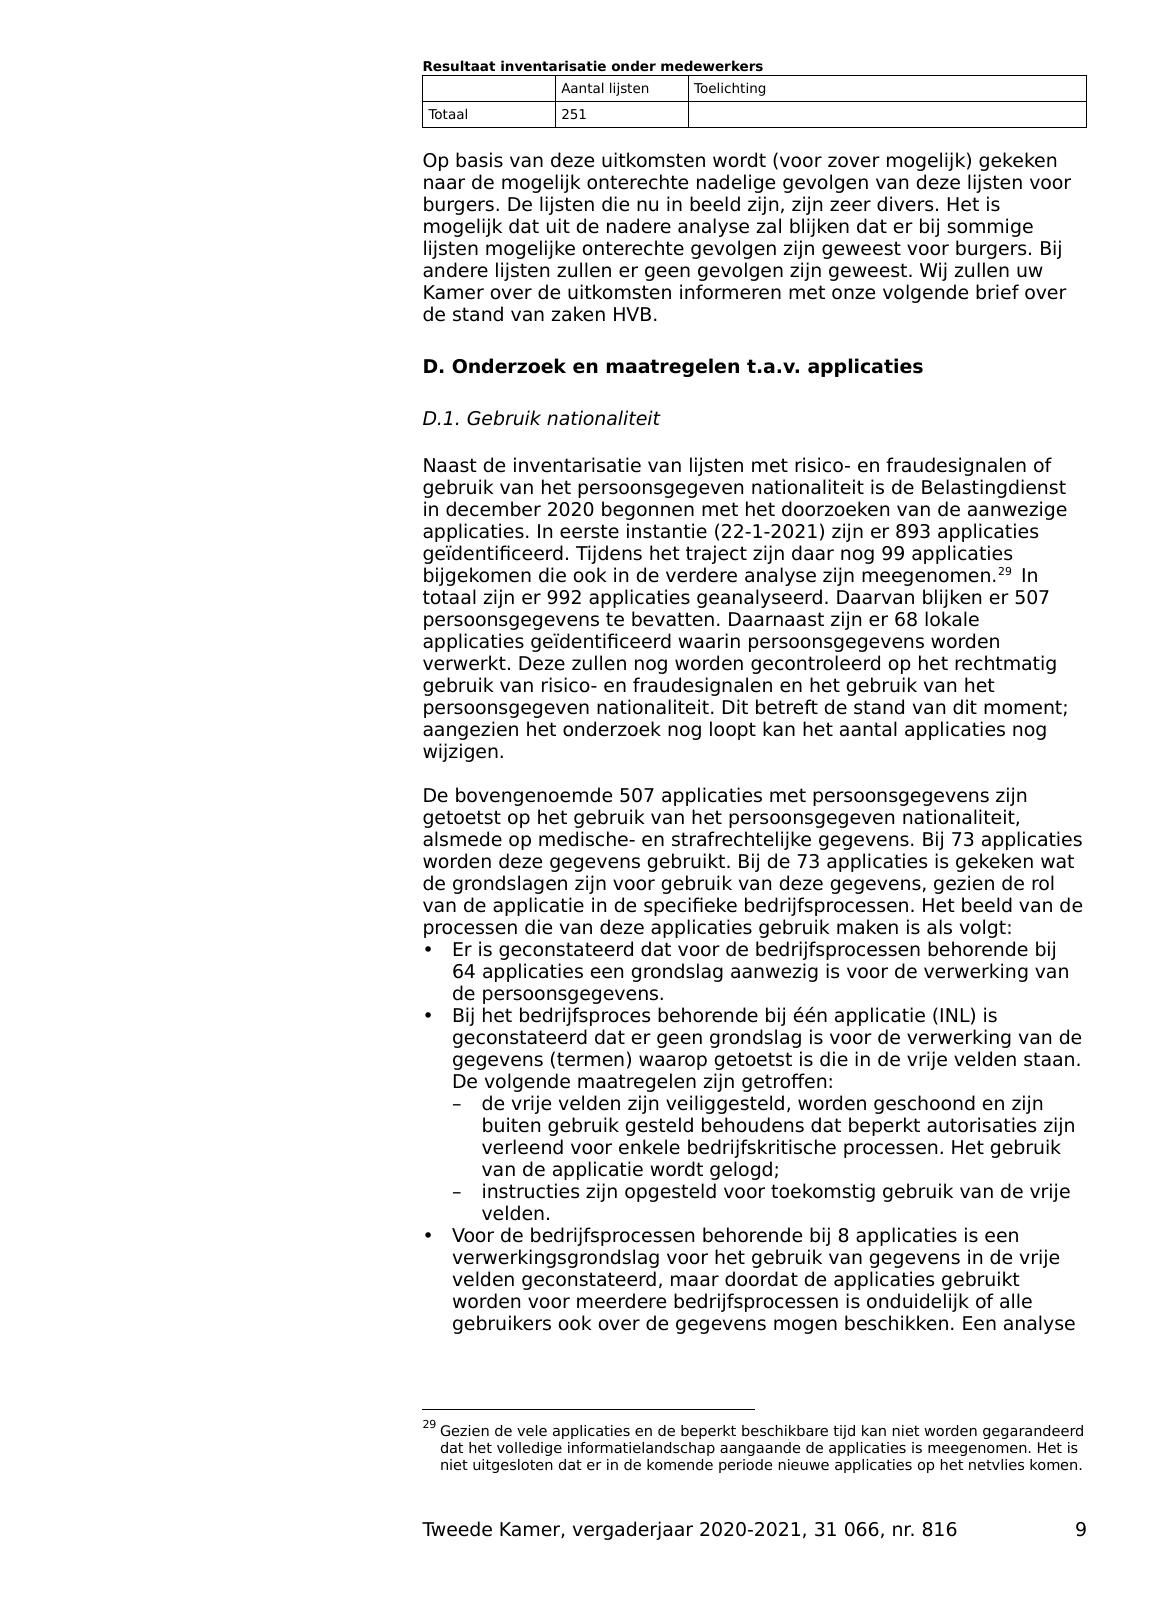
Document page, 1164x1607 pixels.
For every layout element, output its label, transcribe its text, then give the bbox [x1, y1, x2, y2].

table_cell [423, 76, 555, 101]
text – de vrije velden zijn veiliggesteld, worden geschoond en zijn buiten gebruik gesteld behoudens dat beperkt autorisaties zijn verleend voor enkele bedrijfskritische processen. Het gebruik van de applicatie wordt gelogd; [452, 1093, 1087, 1181]
table_cell 251 [556, 102, 688, 127]
table_cell Totaal [423, 102, 555, 127]
text Naast de inventarisatie van lijsten met risico- en fraudesignalen of gebruik van het persoonsgegeven nationaliteit is de Belastingdienst in december 2020 begonnen met het doorzoeken van de aanwezige applicaties. In eerste instantie (22-1-2021) zijn er 893 applicaties geïdentificeerd. Tijdens het traject zijn daar nog 99 applicaties bijgekomen die ook in de verdere analyse zijn meegenomen. In totaal zijn er 992 applicaties geanalyseerd. Daarvan blijken er 507 persoonsgegevens te bevatten. Daarnaast zijn er 68 lokale applicaties geïdentificeerd waarin persoonsgegevens worden verwerkt. Deze zullen nog worden gecontroleerd op het rechtmatig gebruik van risico- en fraudesignalen en het gebruik van het persoonsgegeven nationaliteit. Dit betreft de stand van dit moment; aangezien het onderzoek nog loopt kan het aantal applicaties nog wijzigen. [422, 455, 1087, 763]
table_cell Aantal lijsten [556, 76, 688, 101]
table_cell [689, 102, 1086, 127]
subtitle D. Onderzoek en maatregelen t.a.v. applicaties [422, 356, 1087, 378]
text – instructies zijn opgesteld voor toekomstig gebruik van de vrije velden. [452, 1181, 1087, 1224]
text De bovengenoemde 507 applicaties met persoonsgegevens zijn getoetst op het gebruik van het persoonsgegeven nationaliteit, alsmede op medische- en strafrechtelijke gegevens. Bij 73 applicaties worden deze gegevens gebruikt. Bij de 73 applicaties is gekeken wat de grondslagen zijn voor gebruik van deze gegevens, gezien de rol van de applicatie in de specifieke bedrijfsprocessen. Het beeld van de processen die van deze applicaties gebruik maken is als volgt: [422, 785, 1087, 939]
text Gezien de vele applicaties en de beperkt beschikbare tijd kan niet worden gegarandeerd dat het volledige informatielandschap aangaande de applicaties is meegenomen. Het is niet uitgesloten dat er in de komende periode nieuwe applicaties op het netvlies komen. [422, 1418, 1087, 1474]
text • Voor de bedrijfsprocessen behorende bij 8 applicaties is een verwerkingsgrondslag voor het gebruik van gegevens in de vrije velden geconstateerd, maar doordat de applicaties gebruikt worden voor meerdere bedrijfsprocessen is onduidelijk of alle gebruikers ook over de gegevens mogen beschikken. Een analyse [422, 1224, 1087, 1334]
table_cell Toelichting [689, 76, 1086, 101]
text Op basis van deze uitkomsten wordt (voor zover mogelijk) gekeken naar de mogelijk onterechte nadelige gevolgen van deze lijsten voor burgers. De lijsten die nu in beeld zijn, zijn zeer divers. Het is mogelijk dat uit de nadere analyse zal blijken dat er bij sommige lijsten mogelijke onterechte gevolgen zijn geweest voor burgers. Bij andere lijsten zullen er geen gevolgen zijn geweest. Wij zullen uw Kamer over de uitkomsten informeren met onze volgende brief over de stand van zaken HVB. [422, 150, 1087, 326]
subtitle D.1. Gebruik nationaliteit [422, 408, 1087, 430]
text • Er is geconstateerd dat voor de bedrijfsprocessen behorende bij 64 applicaties een grondslag aanwezig is voor de verwerking van de persoonsgegevens. [422, 939, 1087, 1005]
text • Bij het bedrijfsproces behorende bij één applicatie (INL) is geconstateerd dat er geen grondslag is voor de verwerking van de gegevens (termen) waarop getoetst is die in de vrije velden staan. De volgende maatregelen zijn getroffen: [422, 1005, 1087, 1093]
table_header Resultaat inventarisatie onder medewerkers [422, 59, 1087, 75]
